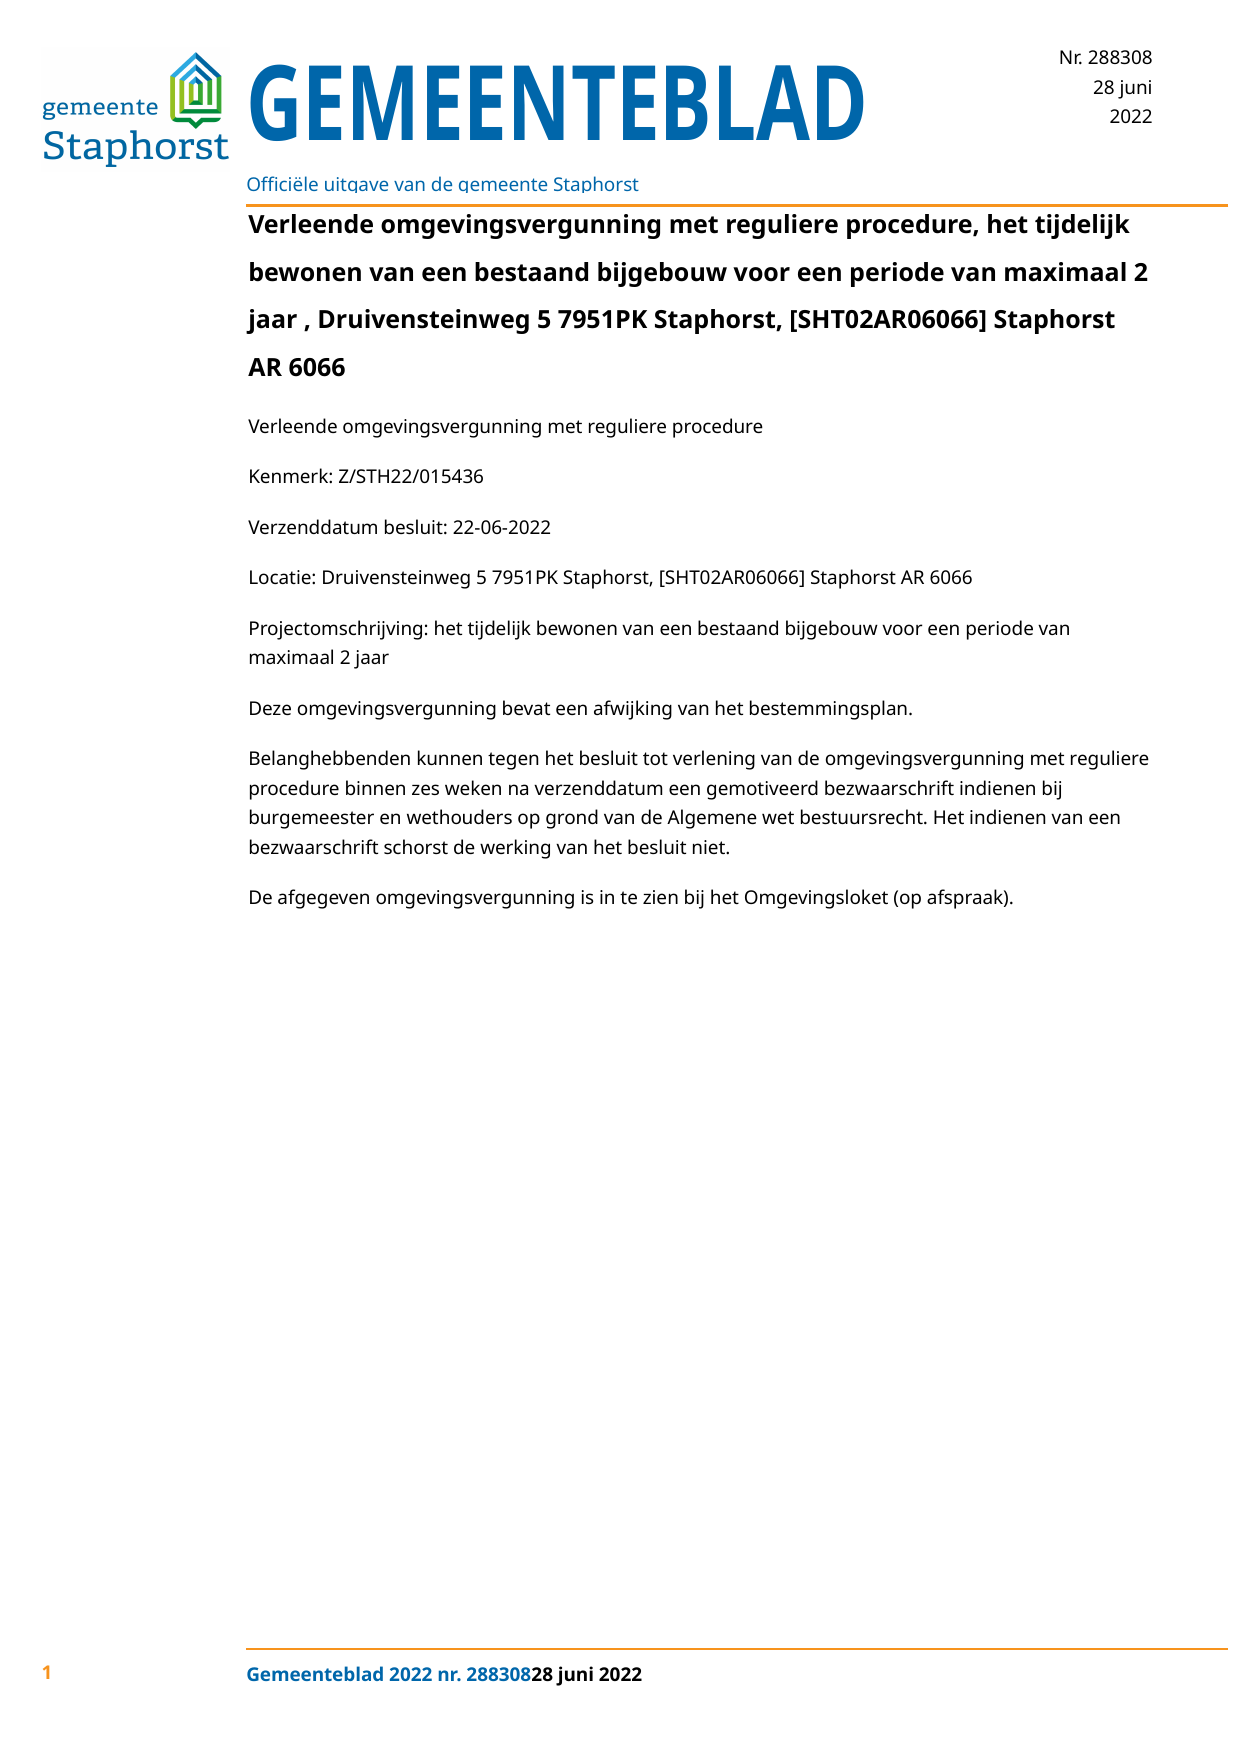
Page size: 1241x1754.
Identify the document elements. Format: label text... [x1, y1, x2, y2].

text Verleende omgevingsvergunning met reguliere procedure, het tijdelijk bewonen van een bestaand bijgebouw voor een periode van maximaal 2 jaar , Druivensteinweg 5 7951PK Staphorst, [SHT02AR06066] Staphorst AR 6066 [248, 207, 1152, 384]
text De afgegeven omgevingsvergunning is in te zien bij het Omgevingsloket (op afspraak). [248, 884, 1152, 910]
text Kenmerk: Z/STH22/015436 [248, 463, 1152, 489]
text Projectomschrijving: het tijdelijk bewonen van een bestaand bijgebouw voor een periode van maximaal 2 jaar [248, 615, 1152, 670]
picture [41, 47, 231, 172]
text Verleende omgevingsvergunning met reguliere procedure [248, 413, 1152, 439]
text Belanghebbenden kunnen tegen het besluit tot verlening van de omgevingsvergunning met reguliere procedure binnen zes weken na verzenddatum een gemotiveerd bezwaarschrift indienen bij burgemeester en wethouders op grond van de Algemene wet bestuursrecht. Het indienen van een bezwaarschrift schorst de werking van het besluit niet. [248, 745, 1152, 860]
text Verzenddatum besluit: 22-06-2022 [248, 514, 1152, 540]
text Deze omgevingsvergunning bevat een afwijking van het bestemmingsplan. [248, 695, 1152, 721]
text Locatie: Druivensteinweg 5 7951PK Staphorst, [SHT02AR06066] Staphorst AR 6066 [248, 564, 1152, 590]
